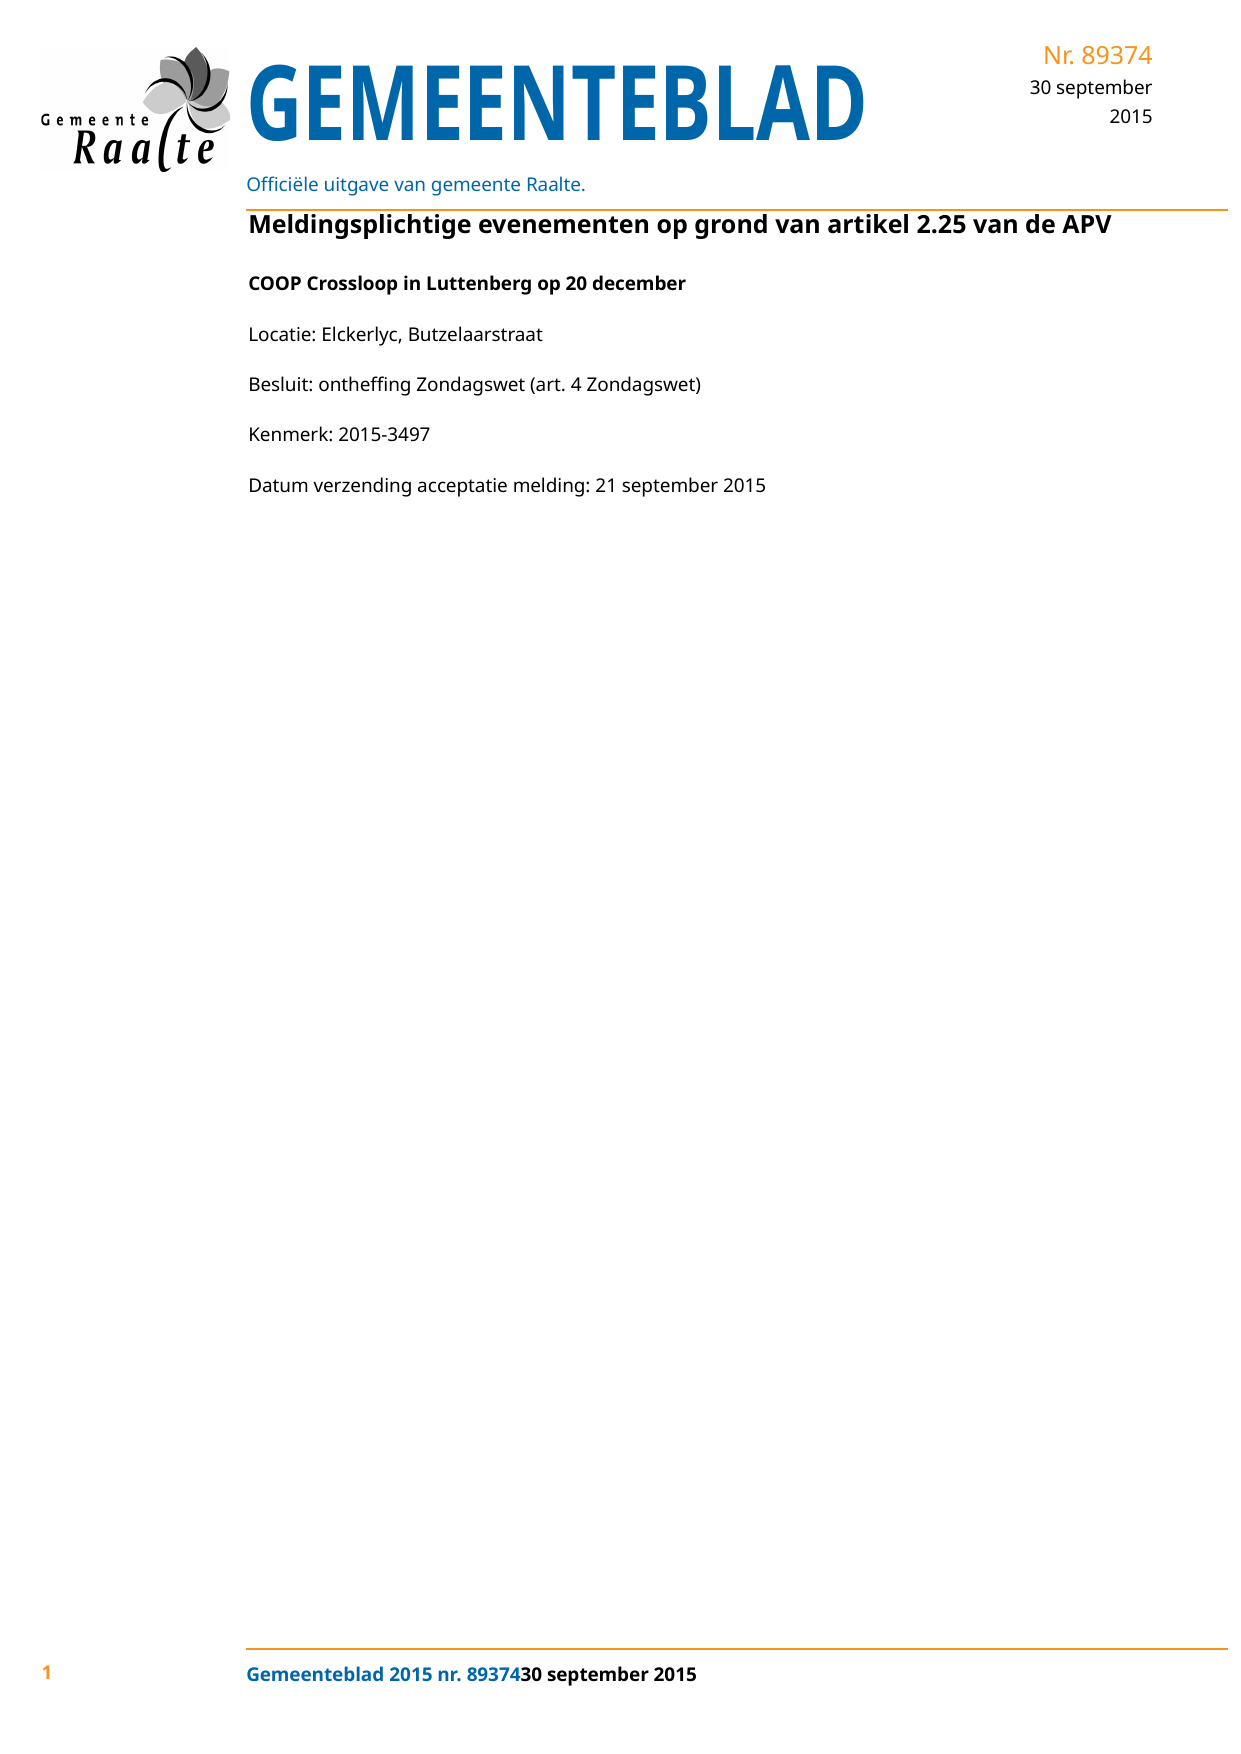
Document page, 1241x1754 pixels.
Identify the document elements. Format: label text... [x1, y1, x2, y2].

text COOP Crossloop in Luttenberg op 20 december [248, 270, 1152, 296]
text Meldingsplichtige evenementen op grond van artikel 2.25 van de APV [248, 211, 1152, 241]
text Datum verzending acceptatie melding: 21 september 2015 [248, 472, 1152, 498]
text Kenmerk: 2015-3497 [248, 422, 1152, 447]
picture [41, 47, 231, 172]
text Locatie: Elckerlyc, Butzelaarstraat [248, 321, 1152, 346]
text Besluit: ontheffing Zondagswet (art. 4 Zondagswet) [248, 371, 1152, 397]
